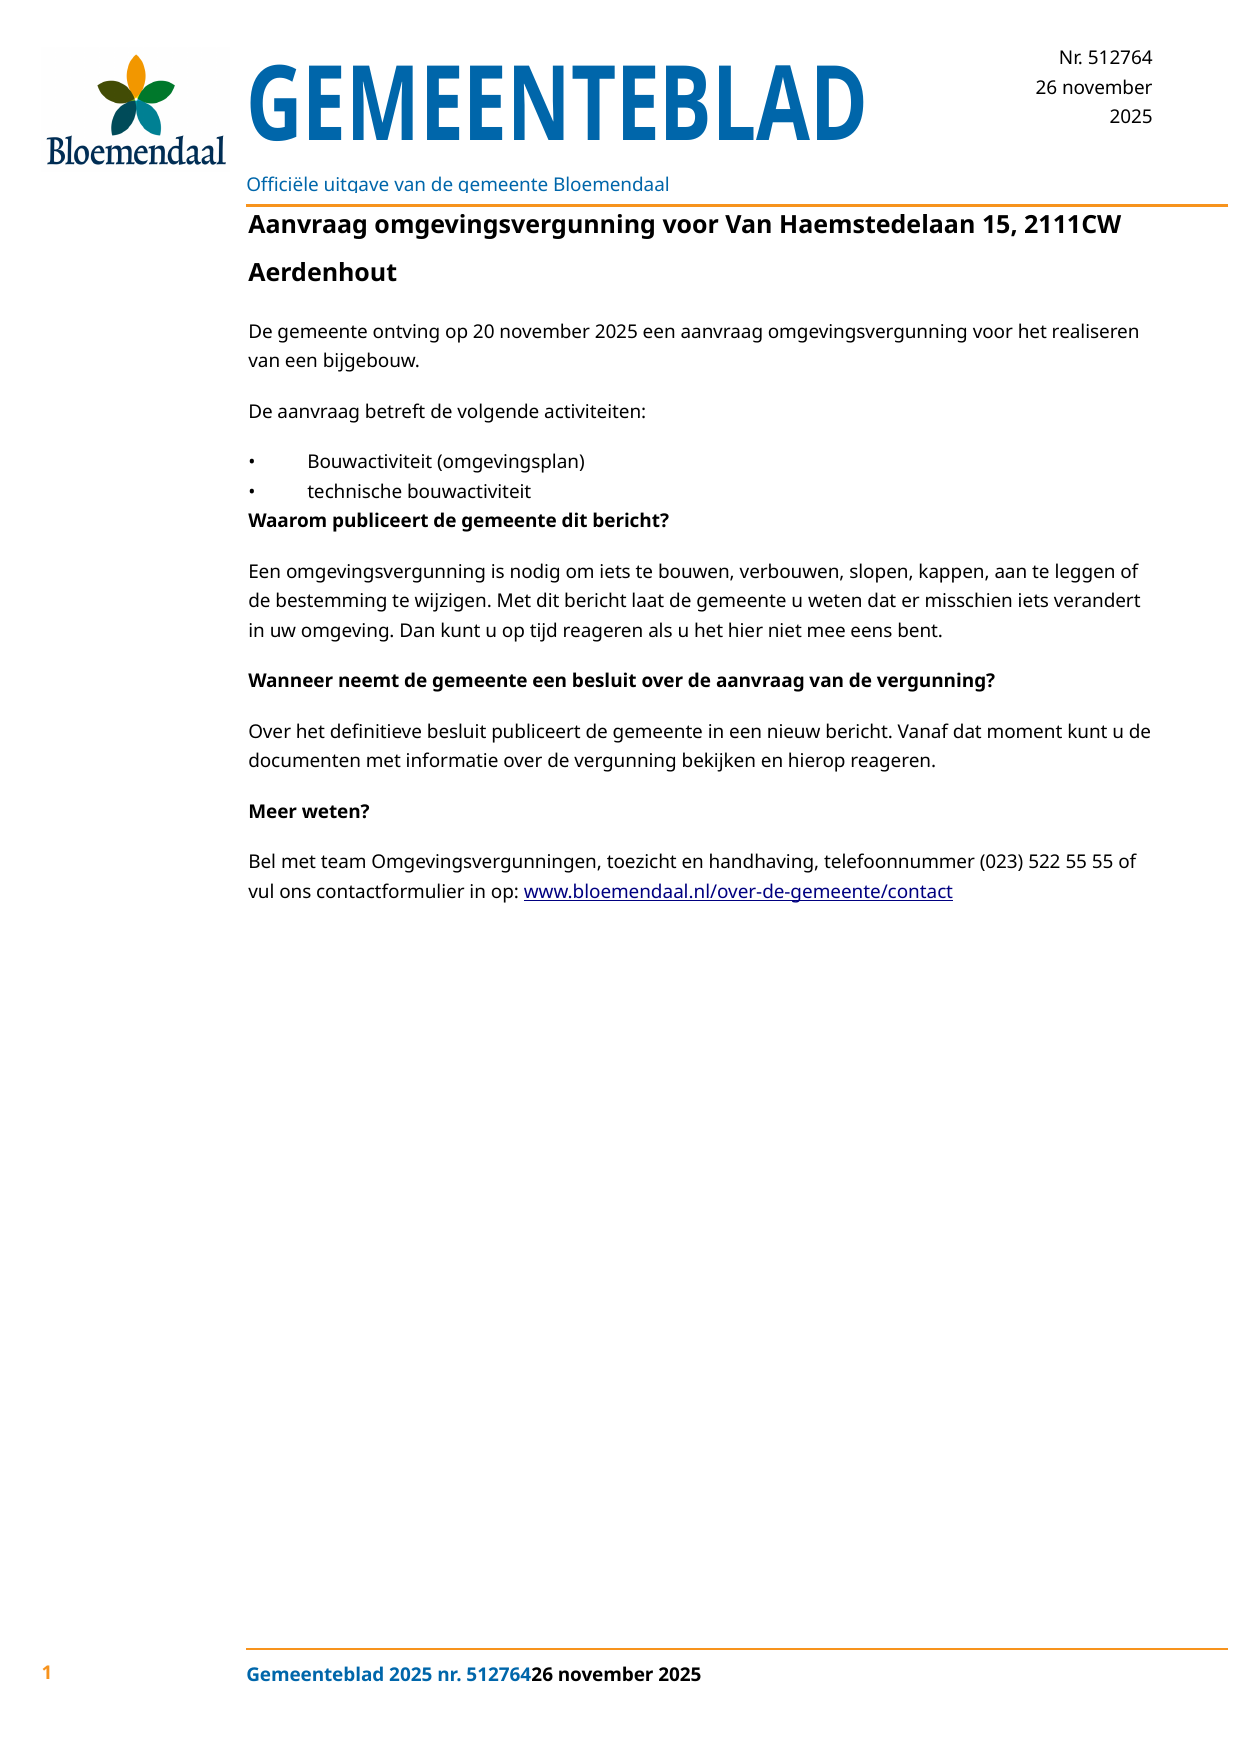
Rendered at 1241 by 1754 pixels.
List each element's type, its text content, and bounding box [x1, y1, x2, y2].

text Bel met team Omgevingsvergunningen, toezicht en handhaving, telefoonnummer (023) 522 55 55 of vul ons contactformulier in op: www.bloemendaal.nl/over-de-gemeente/contact [248, 848, 1152, 904]
text Wanneer neemt de gemeente een besluit over de aanvraag van de vergunning? [248, 667, 1152, 693]
text De aanvraag betreft de volgende activiteiten: [248, 398, 1152, 424]
picture [41, 47, 231, 172]
list technische bouwactiviteit [248, 478, 1152, 504]
text De gemeente ontving op 20 november 2025 een aanvraag omgevingsvergunning voor het realiseren van een bijgebouw. [248, 318, 1152, 373]
text Over het definitieve besluit publiceert de gemeente in een nieuw bericht. Vanaf dat moment kunt u de documenten met informatie over de vergunning bekijken en hierop reageren. [248, 718, 1152, 773]
text Meer weten? [248, 798, 1152, 824]
list Bouwactiviteit (omgevingsplan) [248, 448, 1152, 474]
text Aanvraag omgevingsvergunning voor Van Haemstedelaan 15, 2111CW Aerdenhout [248, 207, 1152, 288]
text Een omgevingsvergunning is nodig om iets te bouwen, verbouwen, slopen, kappen, aan te leggen of de bestemming te wijzigen. Met dit bericht laat de gemeente u weten dat er misschien iets verandert in uw omgeving. Dan kunt u op tijd reageren als u het hier niet mee eens bent. [248, 558, 1152, 643]
text Waarom publiceert de gemeente dit bericht? [248, 507, 1152, 533]
